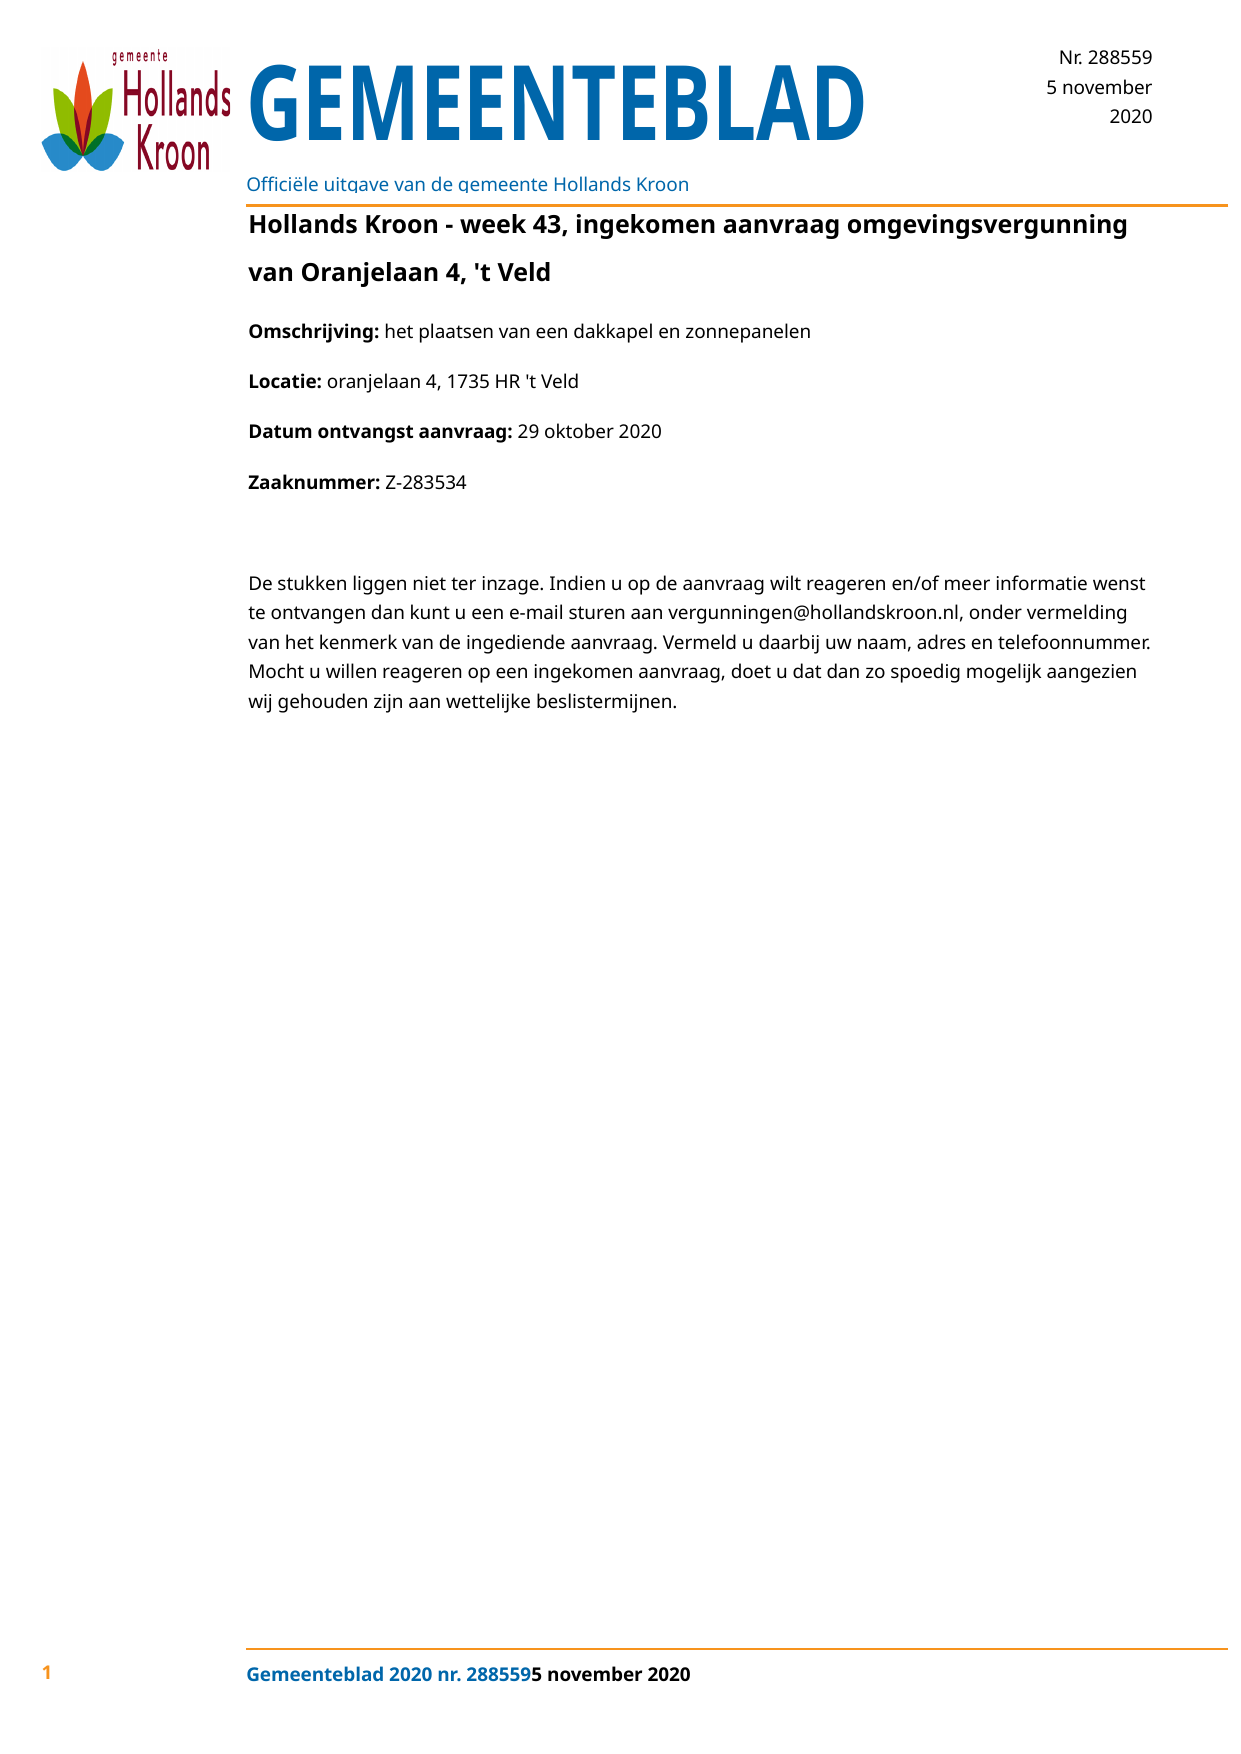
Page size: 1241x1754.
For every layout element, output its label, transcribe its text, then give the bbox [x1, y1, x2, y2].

text Zaaknummer: Z-283534 [248, 469, 1152, 495]
picture [41, 47, 231, 172]
text Locatie: oranjelaan 4, 1735 HR 't Veld [248, 368, 1152, 394]
text Hollands Kroon - week 43, ingekomen aanvraag omgevingsvergunning van Oranjelaan 4, 't Veld [248, 207, 1152, 288]
text Omschrijving: het plaatsen van een dakkapel en zonnepanelen [248, 318, 1152, 344]
text De stukken liggen niet ter inzage. Indien u op de aanvraag wilt reageren en/of meer informatie wenst te ontvangen dan kunt u een e-mail sturen aan vergunningen@hollandskroon.nl, onder vermelding van het kenmerk van de ingediende aanvraag. Vermeld u daarbij uw naam, adres en telefoonnummer. Mocht u willen reageren op een ingekomen aanvraag, doet u dat dan zo spoedig mogelijk aangezien wij gehouden zijn aan wettelijke beslistermijnen. [248, 570, 1152, 714]
text Datum ontvangst aanvraag: 29 oktober 2020 [248, 419, 1152, 444]
